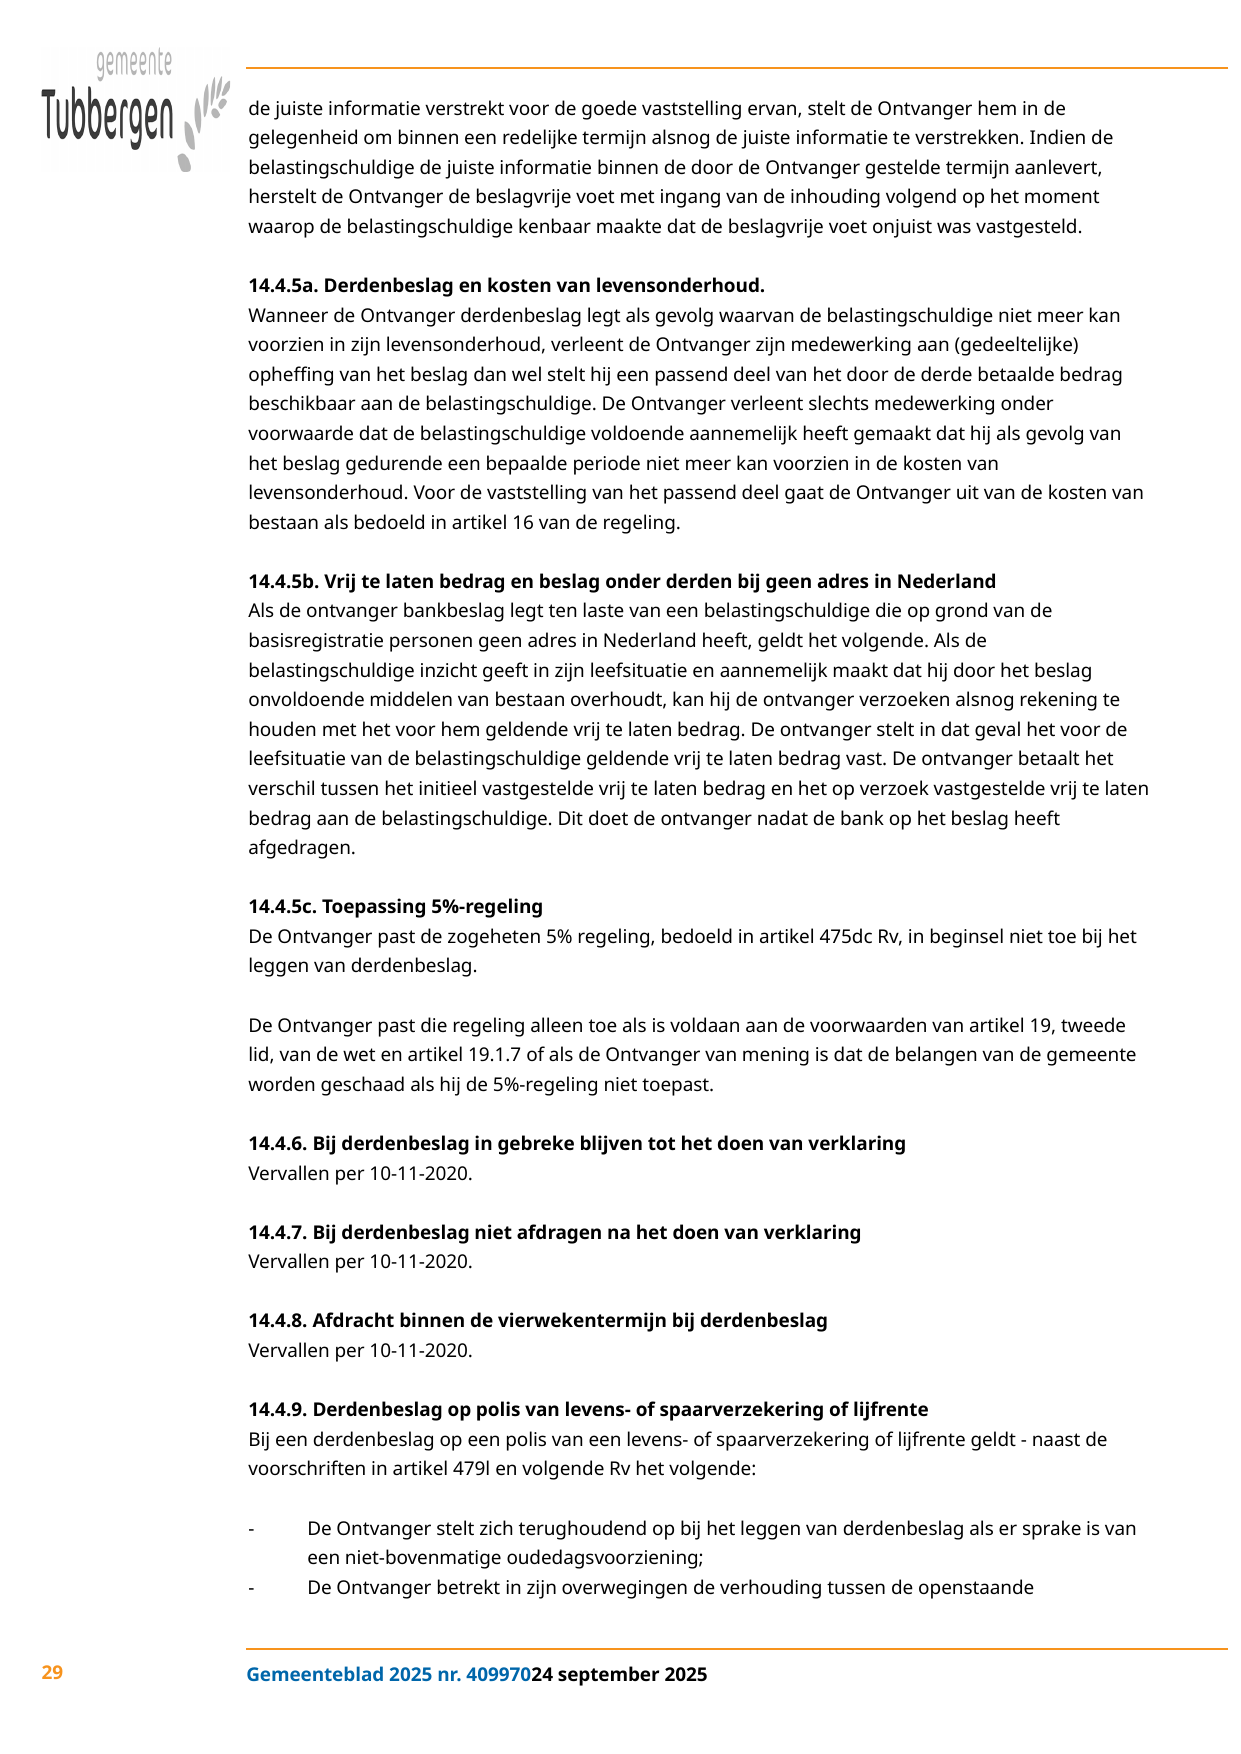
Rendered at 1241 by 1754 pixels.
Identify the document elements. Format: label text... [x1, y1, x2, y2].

text 14.4.5b. Vrij te laten bedrag en beslag onder derden bij geen adres in Nederland [248, 568, 1152, 594]
picture [41, 47, 231, 172]
text Bij een derdenbeslag op een polis van een levens- of spaarverzekering of lijfrente geldt - naast de voorschriften in artikel 479l en volgende Rv het volgende: [248, 1426, 1152, 1481]
text Vervallen per 10-11-2020. [248, 1160, 1152, 1186]
text Vervallen per 10-11-2020. [248, 1337, 1152, 1363]
text 14.4.7. Bij derdenbeslag niet afdragen na het doen van verklaring [248, 1219, 1152, 1245]
text 14.4.5a. Derdenbeslag en kosten van levensonderhoud. [248, 272, 1152, 298]
text 14.4.5c. Toepassing 5%-regeling [248, 893, 1152, 919]
text Vervallen per 10-11-2020. [248, 1248, 1152, 1274]
text Als de ontvanger bankbeslag legt ten laste van een belastingschuldige die op grond van de basisregistratie personen geen adres in Nederland heeft, geldt het volgende. Als de belastingschuldige inzicht geeft in zijn leefsituatie en aannemelijk maakt dat hij door het beslag onvoldoende middelen van bestaan overhoudt, kan hij de ontvanger verzoeken alsnog rekening te houden met het voor hem geldende vrij te laten bedrag. De ontvanger stelt in dat geval het voor de leefsituatie van de belastingschuldige geldende vrij te laten bedrag vast. De ontvanger betaalt het verschil tussen het initieel vastgestelde vrij te laten bedrag en het op verzoek vastgestelde vrij te laten bedrag aan de belastingschuldige. Dit doet de ontvanger nadat de bank op het beslag heeft afgedragen. [248, 598, 1152, 860]
text 14.4.9. Derdenbeslag op polis van levens- of spaarverzekering of lijfrente [248, 1396, 1152, 1422]
list De Ontvanger betrekt in zijn overwegingen de verhouding tussen de openstaande [248, 1574, 1152, 1600]
text De Ontvanger past die regeling alleen toe als is voldaan aan de voorwaarden van artikel 19, tweede lid, van de wet en artikel 19.1.7 of als de Ontvanger van mening is dat de belangen van de gemeente worden geschaad als hij de 5%-regeling niet toepast. [248, 1012, 1152, 1097]
text Wanneer de Ontvanger derdenbeslag legt als gevolg waarvan de belastingschuldige niet meer kan voorzien in zijn levensonderhoud, verleent de Ontvanger zijn medewerking aan (gedeeltelijke) opheffing van het beslag dan wel stelt hij een passend deel van het door de derde betaalde bedrag beschikbaar aan de belastingschuldige. De Ontvanger verleent slechts medewerking onder voorwaarde dat de belastingschuldige voldoende aannemelijk heeft gemaakt dat hij als gevolg van het beslag gedurende een bepaalde periode niet meer kan voorzien in de kosten van levensonderhoud. Voor de vaststelling van het passend deel gaat de Ontvanger uit van de kosten van bestaan als bedoeld in artikel 16 van de regeling. [248, 302, 1152, 535]
list De Ontvanger stelt zich terughoudend op bij het leggen van derdenbeslag als er sprake is van een niet-bovenmatige oudedagsvoorziening; [248, 1515, 1152, 1570]
text de juiste informatie verstrekt voor de goede vaststelling ervan, stelt de Ontvanger hem in de gelegenheid om binnen een redelijke termijn alsnog de juiste informatie te verstrekken. Indien de belastingschuldige de juiste informatie binnen de door de Ontvanger gestelde termijn aanlevert, herstelt de Ontvanger de beslagvrije voet met ingang van de inhouding volgend op het moment waarop de belastingschuldige kenbaar maakte dat de beslagvrije voet onjuist was vastgesteld. [248, 95, 1152, 239]
text 14.4.6. Bij derdenbeslag in gebreke blijven tot het doen van verklaring [248, 1130, 1152, 1156]
text De Ontvanger past de zogeheten 5% regeling, bedoeld in artikel 475dc Rv, in beginsel niet toe bij het leggen van derdenbeslag. [248, 923, 1152, 978]
text 14.4.8. Afdracht binnen de vierwekentermijn bij derdenbeslag [248, 1308, 1152, 1333]
